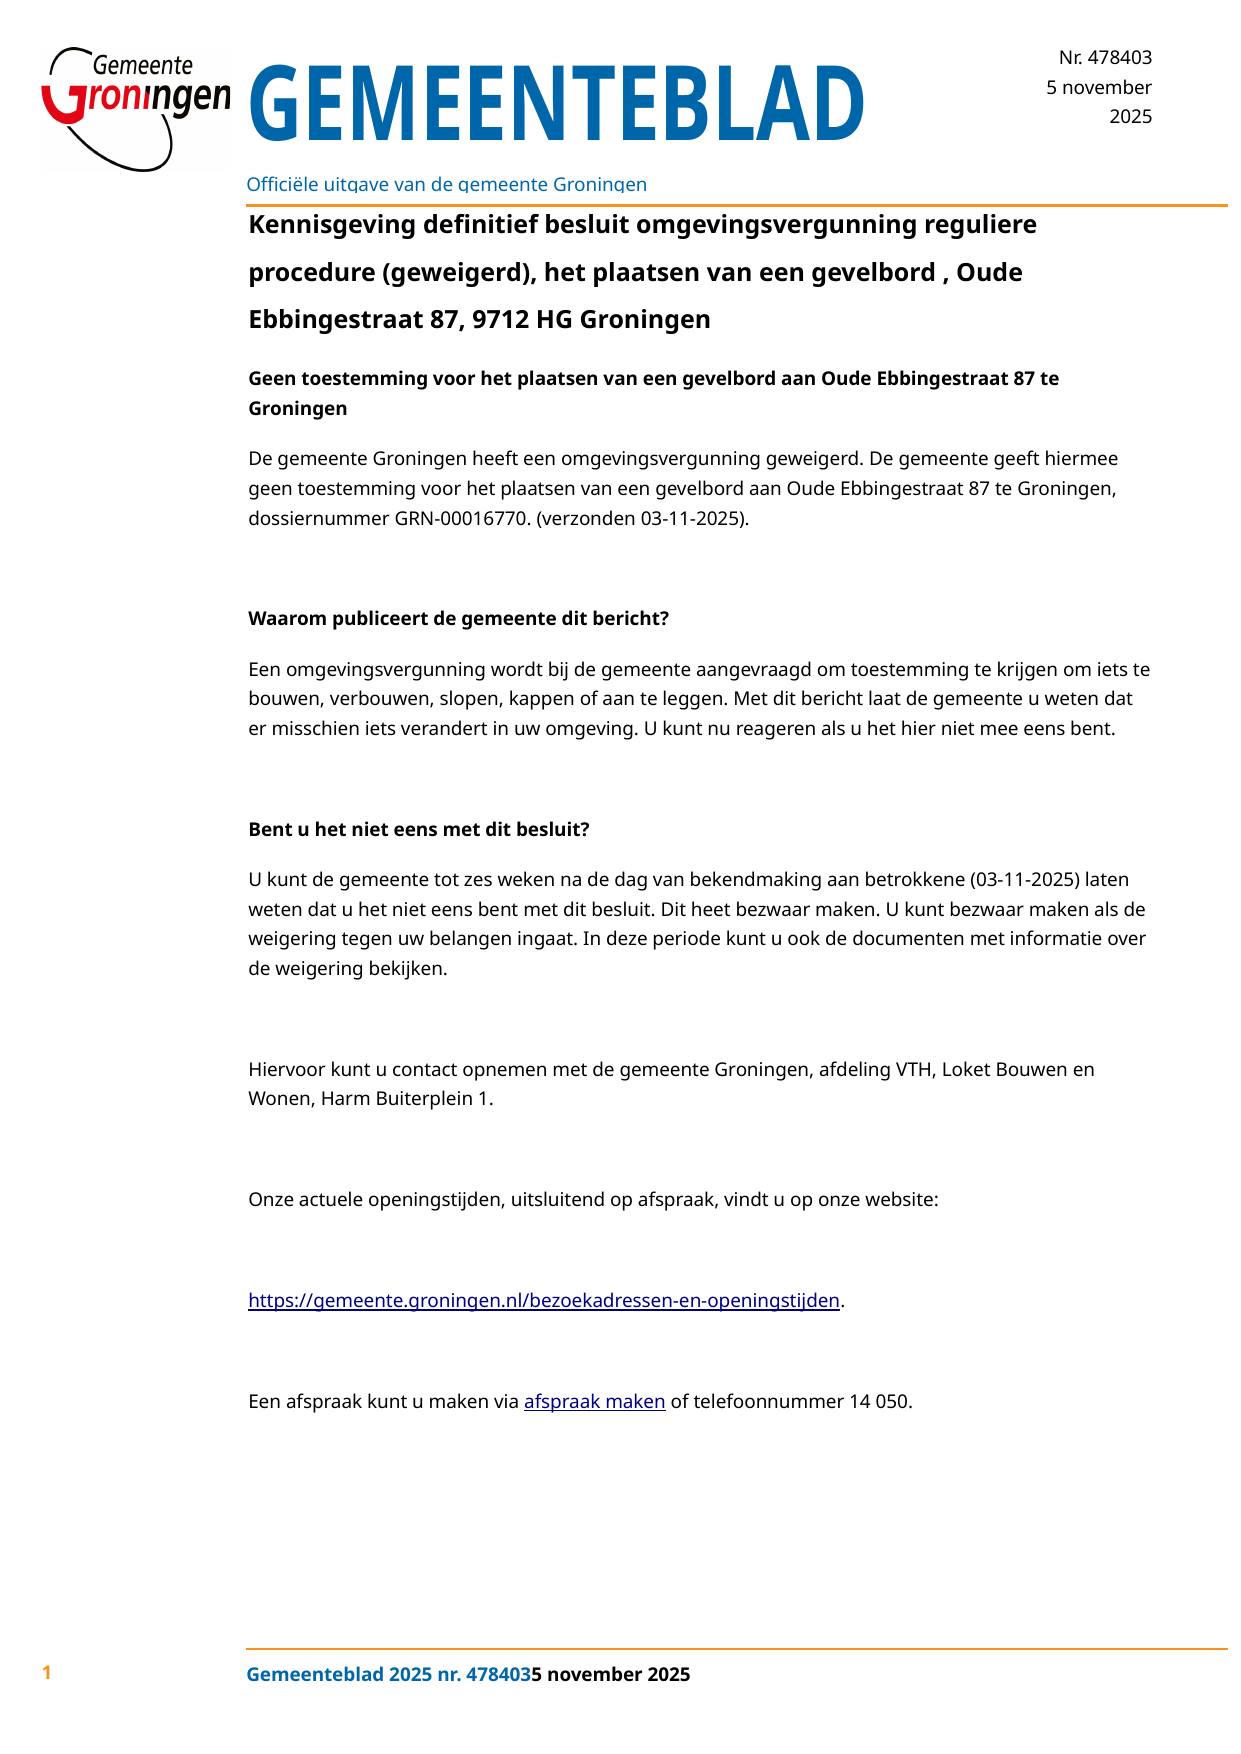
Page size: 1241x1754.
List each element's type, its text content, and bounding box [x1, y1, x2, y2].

text Bent u het niet eens met dit besluit? [248, 816, 1152, 842]
text https://gemeente.groningen.nl/bezoekadressen-en-openingstijden. [248, 1287, 1152, 1313]
text U kunt de gemeente tot zes weken na de dag van bekendmaking aan betrokkene (03-11-2025) laten weten dat u het niet eens bent met dit besluit. Dit heet bezwaar maken. U kunt bezwaar maken als de weigering tegen uw belangen ingaat. In deze periode kunt u ook de documenten met informatie over de weigering bekijken. [248, 866, 1152, 981]
text Kennisgeving definitief besluit omgevingsvergunning reguliere procedure (geweigerd), het plaatsen van een gevelbord , Oude Ebbingestraat 87, 9712 HG Groningen [248, 207, 1152, 336]
text Een afspraak kunt u maken via afspraak maken of telefoonnummer 14 050. [248, 1388, 1152, 1414]
text De gemeente Groningen heeft een omgevingsvergunning geweigerd. De gemeente geeft hiermee geen toestemming voor het plaatsen van een gevelbord aan Oude Ebbingestraat 87 te Groningen, dossiernummer GRN-00016770. (verzonden 03-11-2025). [248, 446, 1152, 530]
text Waarom publiceert de gemeente dit bericht? [248, 606, 1152, 631]
text Geen toestemming voor het plaatsen van een gevelbord aan Oude Ebbingestraat 87 te Groningen [248, 366, 1152, 421]
text Een omgevingsvergunning wordt bij de gemeente aangevraagd om toestemming te krijgen om iets te bouwen, verbouwen, slopen, kappen of aan te leggen. Met dit bericht laat de gemeente u weten dat er misschien iets verandert in uw omgeving. U kunt nu reageren als u het hier niet mee eens bent. [248, 656, 1152, 741]
picture [41, 47, 231, 172]
text Hiervoor kunt u contact opnemen met de gemeente Groningen, afdeling VTH, Loket Bouwen en Wonen, Harm Buiterplein 1. [248, 1056, 1152, 1111]
text Onze actuele openingstijden, uitsluitend op afspraak, vindt u op onze website: [248, 1186, 1152, 1212]
